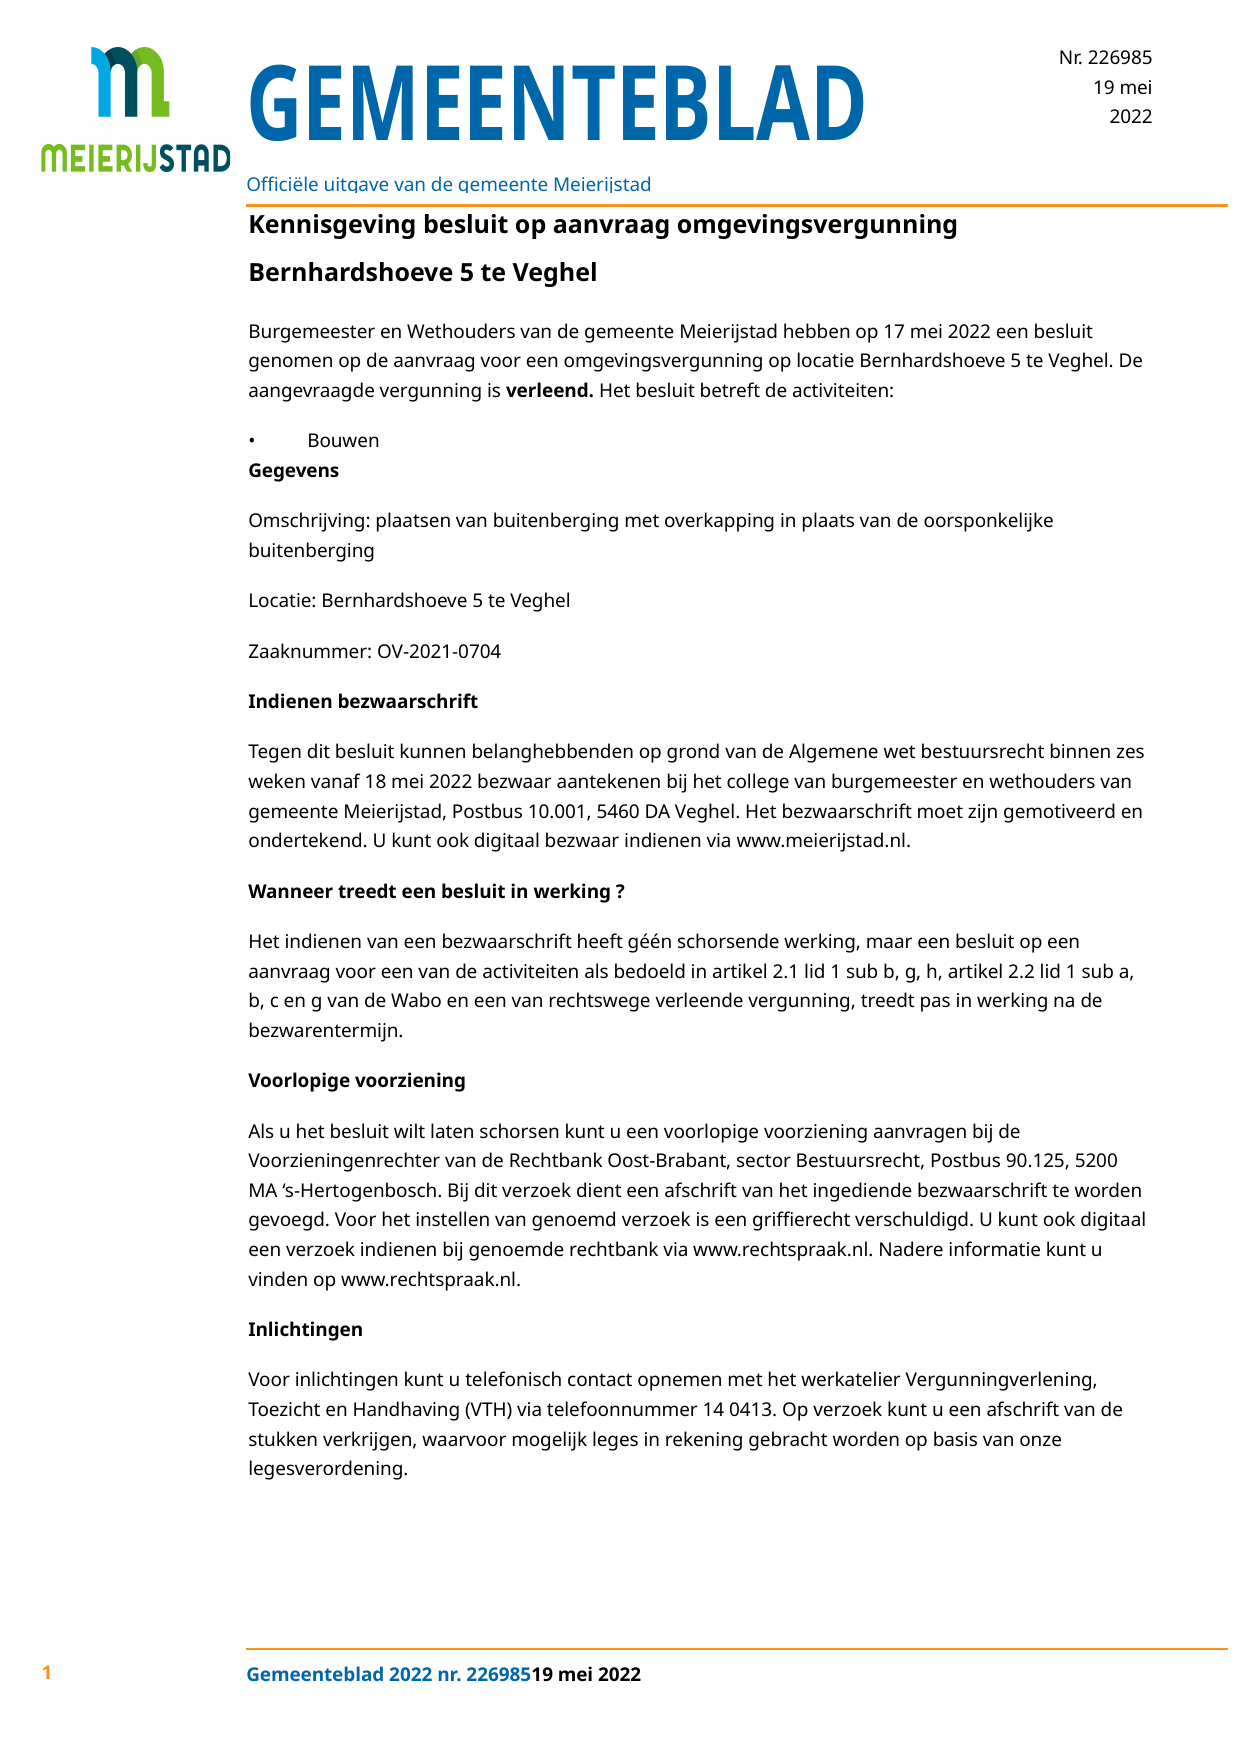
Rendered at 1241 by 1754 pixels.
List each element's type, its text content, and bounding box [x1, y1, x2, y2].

picture [41, 47, 231, 172]
text Gegevens [248, 457, 1152, 483]
text Kennisgeving besluit op aanvraag omgevingsvergunning Bernhardshoeve 5 te Veghel [248, 207, 1152, 288]
list Bouwen [248, 427, 1152, 453]
text Tegen dit besluit kunnen belanghebbenden op grond van de Algemene wet bestuursrecht binnen zes weken vanaf 18 mei 2022 bezwaar aantekenen bij het college van burgemeester en wethouders van gemeente Meierijstad, Postbus 10.001, 5460 DA Veghel. Het bezwaarschrift moet zijn gemotiveerd en ondertekend. U kunt ook digitaal bezwaar indienen via www.meierijstad.nl. [248, 739, 1152, 853]
text Indienen bezwaarschrift [248, 688, 1152, 714]
text Voor inlichtingen kunt u telefonisch contact opnemen met het werkatelier Vergunningverlening, Toezicht en Handhaving (VTH) via telefoonnummer 14 0413. Op verzoek kunt u een afschrift van de stukken verkrijgen, waarvoor mogelijk leges in rekening gebracht worden op basis van onze legesverordening. [248, 1367, 1152, 1481]
text Omschrijving: plaatsen van buitenberging met overkapping in plaats van de oorsponkelijke buitenberging [248, 507, 1152, 563]
text Inlichtingen [248, 1316, 1152, 1342]
text Voorlopige voorziening [248, 1067, 1152, 1093]
text Als u het besluit wilt laten schorsen kunt u een voorlopige voorziening aanvragen bij de Voorzieningenrechter van de Rechtbank Oost-Brabant, sector Bestuursrecht, Postbus 90.125, 5200 MA ‘s-Hertogenbosch. Bij dit verzoek dient een afschrift van het ingediende bezwaarschrift te worden gevoegd. Voor het instellen van genoemd verzoek is een griffierecht verschuldigd. U kunt ook digitaal een verzoek indienen bij genoemde rechtbank via www.rechtspraak.nl. Nadere informatie kunt u vinden op www.rechtspraak.nl. [248, 1118, 1152, 1292]
text Wanneer treedt een besluit in werking ? [248, 878, 1152, 904]
text Locatie: Bernhardshoeve 5 te Veghel [248, 587, 1152, 613]
text Het indienen van een bezwaarschrift heeft géén schorsende werking, maar een besluit op een aanvraag voor een van de activiteiten als bedoeld in artikel 2.1 lid 1 sub b, g, h, artikel 2.2 lid 1 sub a, b, c en g van de Wabo en een van rechtswege verleende vergunning, treedt pas in werking na de bezwarentermijn. [248, 928, 1152, 1043]
text Zaaknummer: OV-2021-0704 [248, 638, 1152, 664]
text Burgemeester en Wethouders van de gemeente Meierijstad hebben op 17 mei 2022 een besluit genomen op de aanvraag voor een omgevingsvergunning op locatie Bernhardshoeve 5 te Veghel. De aangevraagde vergunning is verleend. Het besluit betreft de activiteiten: [248, 318, 1152, 403]
